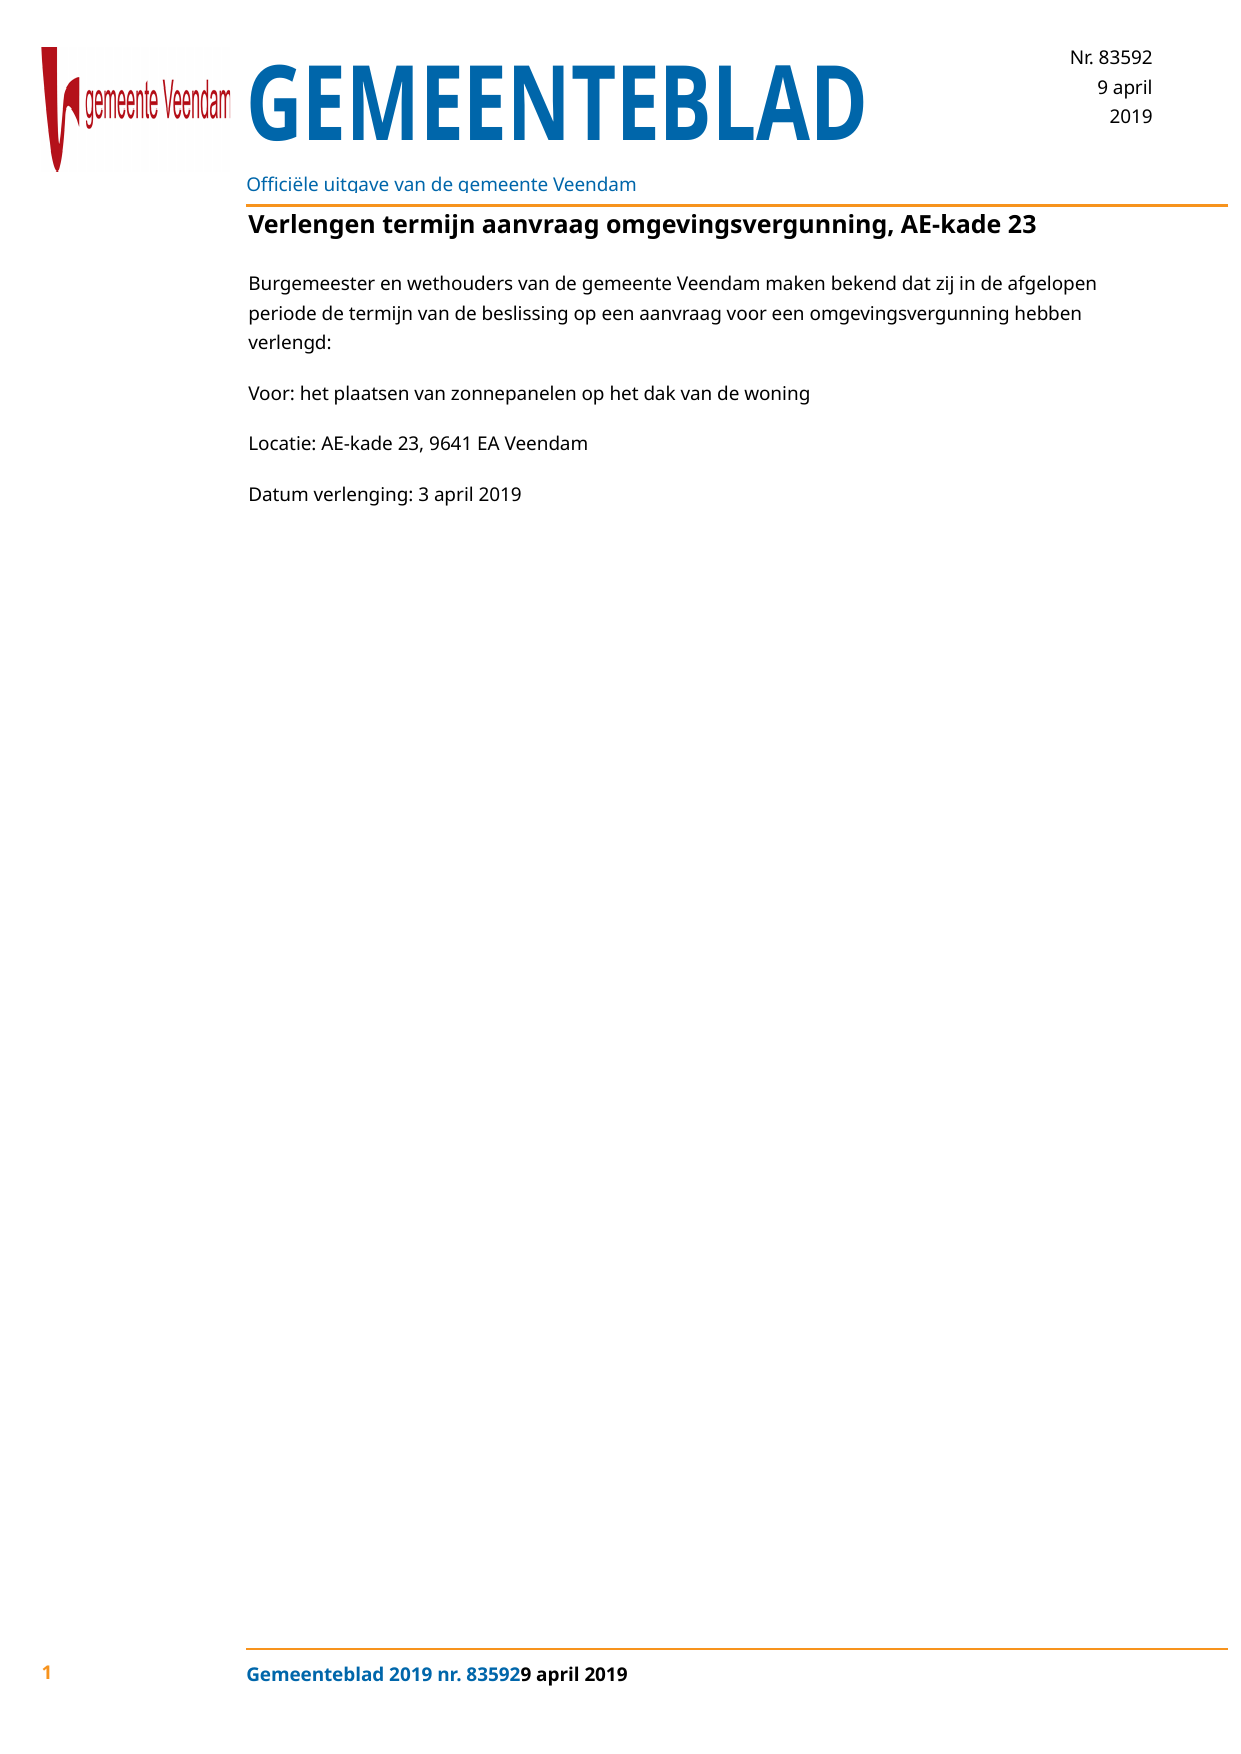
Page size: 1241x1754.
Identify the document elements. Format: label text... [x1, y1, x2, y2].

text Burgemeester en wethouders van de gemeente Veendam maken bekend dat zij in de afgelopen periode de termijn van de beslissing op een aanvraag voor een omgevingsvergunning hebben verlengd: [248, 270, 1152, 355]
text Verlengen termijn aanvraag omgevingsvergunning, AE-kade 23 [248, 207, 1152, 241]
picture [41, 47, 231, 172]
text Voor: het plaatsen van zonnepanelen op het dak van de woning [248, 380, 1152, 406]
text Datum verlenging: 3 april 2019 [248, 481, 1152, 506]
text Locatie: AE-kade 23, 9641 EA Veendam [248, 430, 1152, 456]
